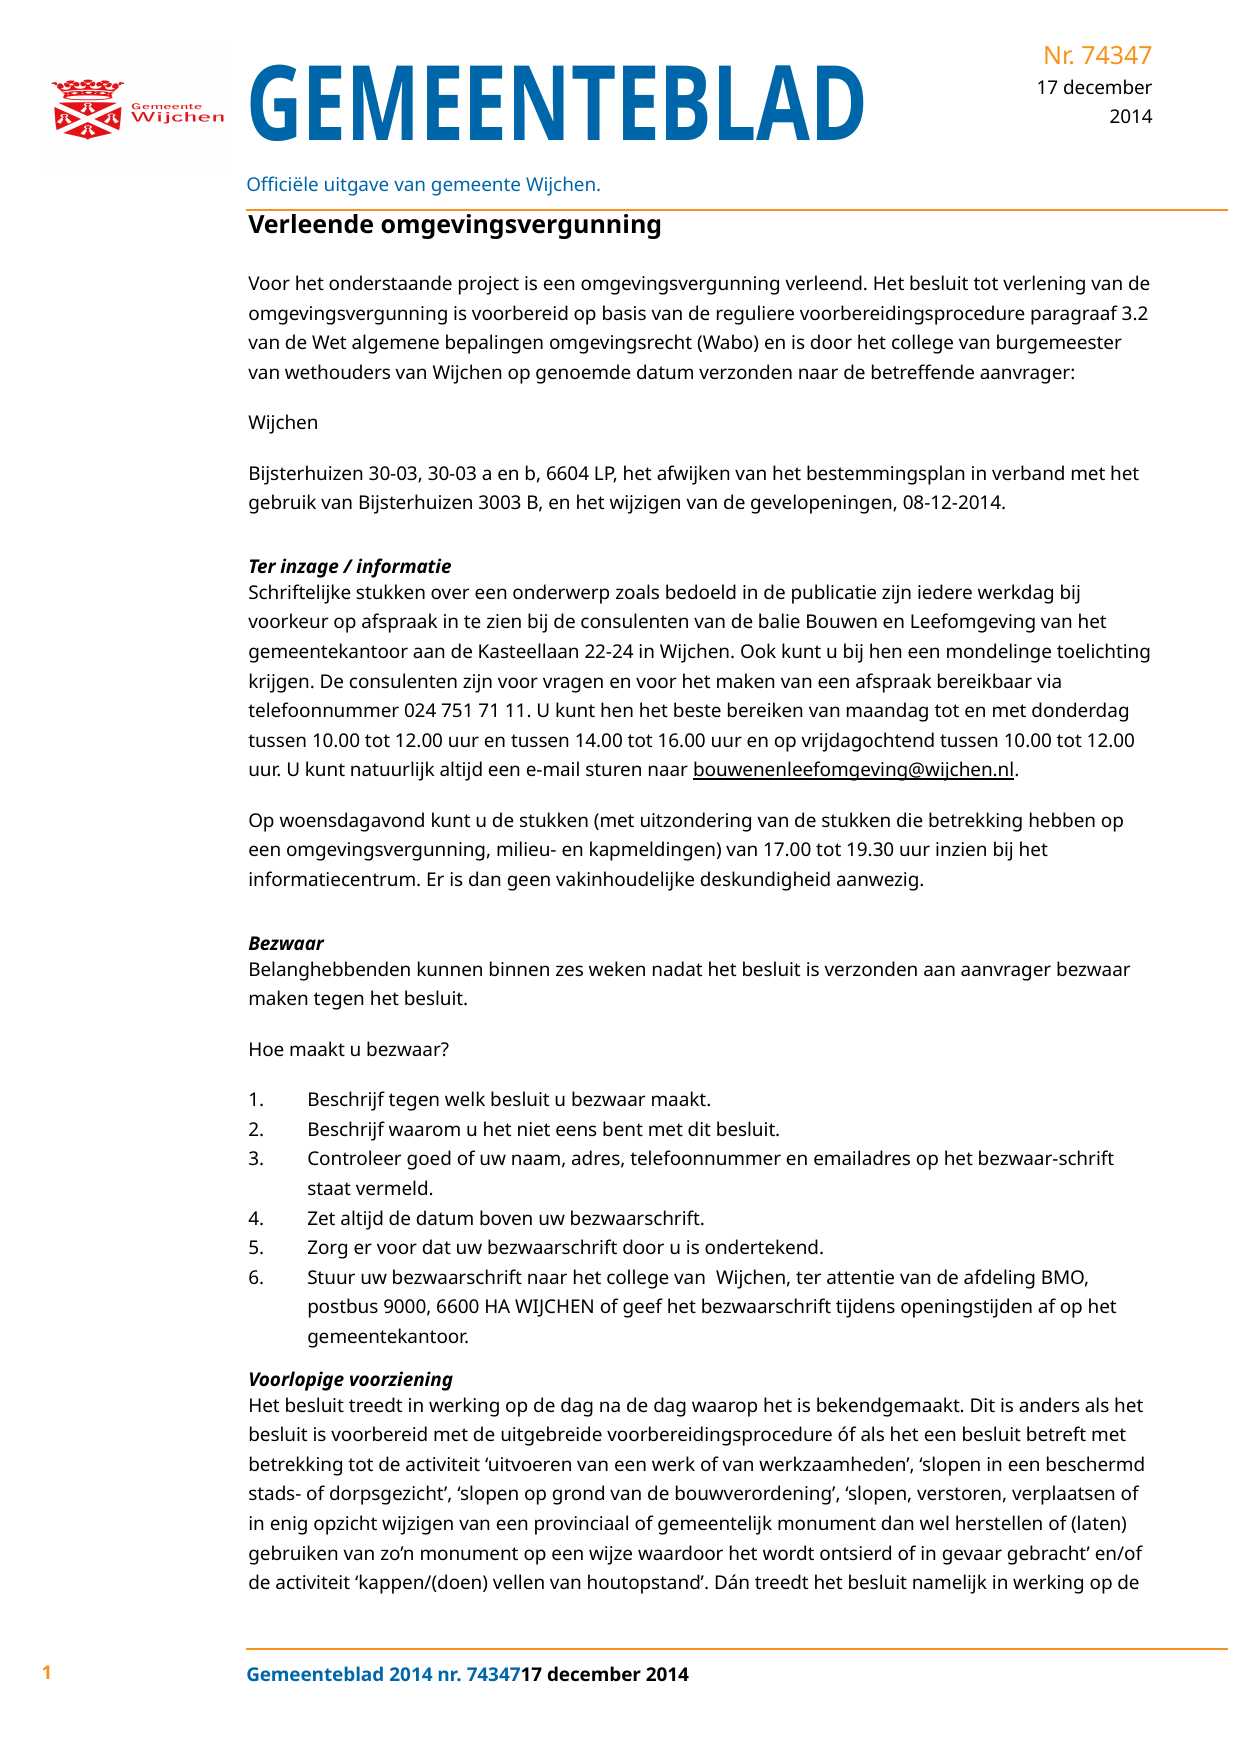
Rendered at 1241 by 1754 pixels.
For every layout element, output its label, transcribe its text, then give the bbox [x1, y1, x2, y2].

list Beschrijf tegen welk besluit u bezwaar maakt. [248, 1086, 1152, 1112]
list Stuur uw bezwaarschrift naar het college van Wijchen, ter attentie van de afdeling BMO, postbus 9000, 6600 HA WIJCHEN of geef het bezwaarschrift tijdens openingstijden af op het gemeentekantoor. [248, 1264, 1152, 1349]
text Het besluit treedt in werking op de dag na de dag waarop het is bekendgemaakt. Dit is anders als het besluit is voorbereid met de uitgebreide voorbereidingsprocedure óf als het een besluit betreft met betrekking tot de activiteit ‘uitvoeren van een werk of van werkzaamheden’, ‘slopen in een beschermd stads- of dorpsgezicht’, ‘slopen op grond van de bouwverordening’, ‘slopen, verstoren, verplaatsen of in enig opzicht wijzigen van een provinciaal of gemeentelijk monument dan wel herstellen of (laten) gebruiken van zo’n monument op een wijze waardoor het wordt ontsierd of in gevaar gebracht’ en/of de activiteit ‘kappen/(doen) vellen van houtopstand’. Dán treedt het besluit namelijk in werking op de [248, 1392, 1152, 1595]
text Schriftelijke stukken over een onderwerp zoals bedoeld in de publicatie zijn iedere werkdag bij voorkeur op afspraak in te zien bij de consulenten van de balie Bouwen en Leefomgeving van het gemeentekantoor aan de Kasteellaan 22-24 in Wijchen. Ook kunt u bij hen een mondelinge toelichting krijgen. De consulenten zijn voor vragen en voor het maken van een afspraak bereikbaar via telefoonnummer 024 751 71 11. U kunt hen het beste bereiken van maandag tot en met donderdag tussen 10.00 tot 12.00 uur en tussen 14.00 tot 16.00 uur en op vrijdagochtend tussen 10.00 tot 12.00 uur. U kunt natuurlijk altijd een e-mail sturen naar bouwenenleefomgeving@wijchen.nl. [248, 579, 1152, 782]
text Wijchen [248, 409, 1152, 435]
text Verleende omgevingsvergunning [248, 211, 1152, 241]
text Voorlopige voorziening [248, 1366, 1152, 1392]
text Hoe maakt u bezwaar? [248, 1036, 1152, 1062]
text Ter inzage / informatie [248, 553, 1152, 579]
text Belanghebbenden kunnen binnen zes weken nadat het besluit is verzonden aan aanvrager bezwaar maken tegen het besluit. [248, 956, 1152, 1011]
picture [41, 47, 231, 172]
list Beschrijf waarom u het niet eens bent met dit besluit. [248, 1116, 1152, 1142]
text Bijsterhuizen 30-03, 30-03 a en b, 6604 LP, het afwijken van het bestemmingsplan in verband met het gebruik van Bijsterhuizen 3003 B, en het wijzigen van de gevelopeningen, 08-12-2014. [248, 460, 1152, 515]
list Controleer goed of uw naam, adres, telefoonnummer en emailadres op het bezwaar-schrift staat vermeld. [248, 1146, 1152, 1201]
list Zet altijd de datum boven uw bezwaarschrift. [248, 1205, 1152, 1230]
text Op woensdagavond kunt u de stukken (met uitzondering van de stukken die betrekking hebben op een omgevingsvergunning, milieu- en kapmeldingen) van 17.00 tot 19.30 uur inzien bij het informatiecentrum. Er is dan geen vakinhoudelijke deskundigheid aanwezig. [248, 807, 1152, 892]
text Bezwaar [248, 930, 1152, 956]
list Zorg er voor dat uw bezwaarschrift door u is ondertekend. [248, 1234, 1152, 1260]
text Voor het onderstaande project is een omgevingsvergunning verleend. Het besluit tot verlening van de omgevingsvergunning is voorbereid op basis van de reguliere voorbereidingsprocedure paragraaf 3.2 van de Wet algemene bepalingen omgevingsrecht (Wabo) en is door het college van burgemeester van wethouders van Wijchen op genoemde datum verzonden naar de betreffende aanvrager: [248, 270, 1152, 385]
